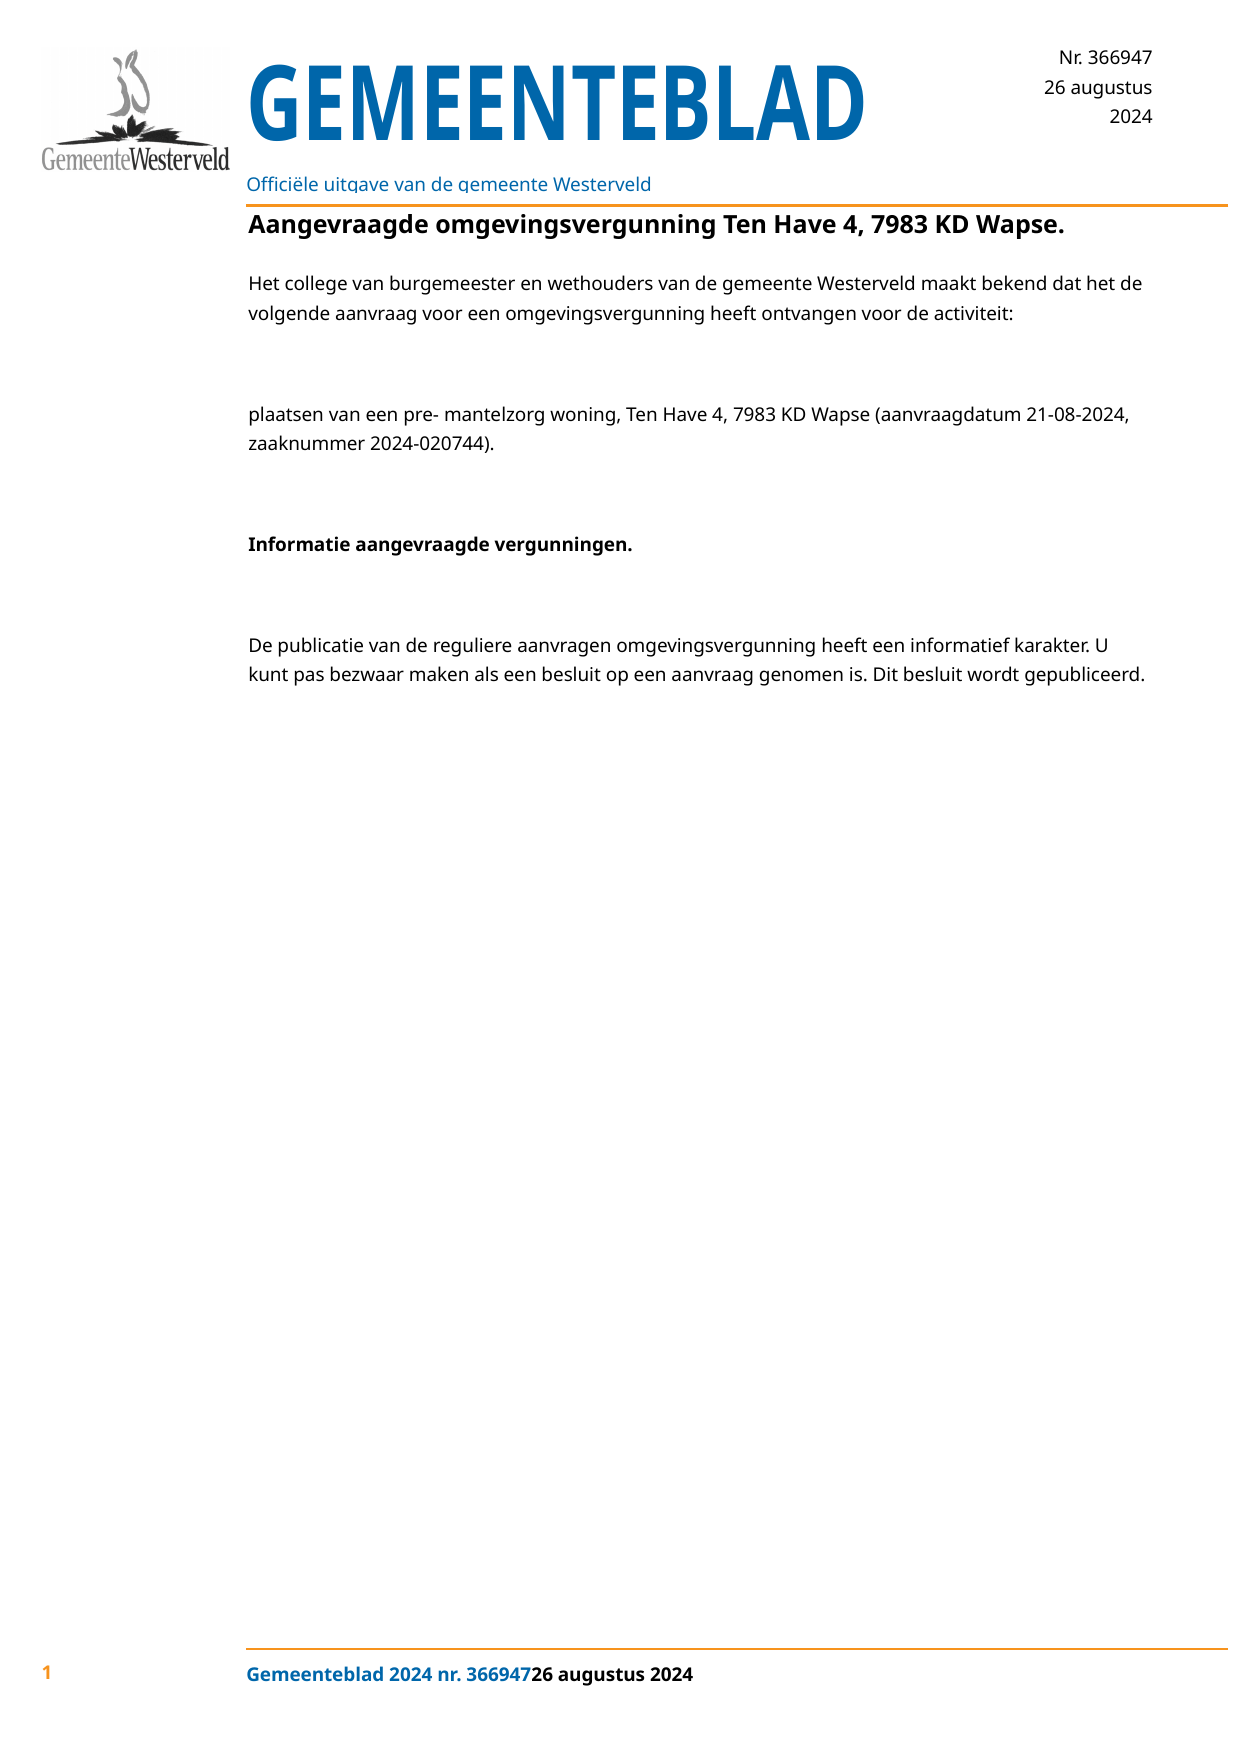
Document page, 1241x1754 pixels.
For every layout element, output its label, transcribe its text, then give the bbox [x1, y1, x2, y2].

text plaatsen van een pre- mantelzorg woning, Ten Have 4, 7983 KD Wapse (aanvraagdatum 21-08-2024, zaaknummer 2024-020744). [248, 401, 1152, 456]
text Het college van burgemeester en wethouders van de gemeente Westerveld maakt bekend dat het de volgende aanvraag voor een omgevingsvergunning heeft ontvangen voor de activiteit: [248, 270, 1152, 326]
text Aangevraagde omgevingsvergunning Ten Have 4, 7983 KD Wapse. [248, 207, 1152, 241]
picture [41, 47, 231, 172]
text De publicatie van de reguliere aanvragen omgevingsvergunning heeft een informatief karakter. U kunt pas bezwaar maken als een besluit op een aanvraag genomen is. Dit besluit wordt gepubliceerd. [248, 632, 1152, 687]
text Informatie aangevraagde vergunningen. [248, 531, 1152, 557]
